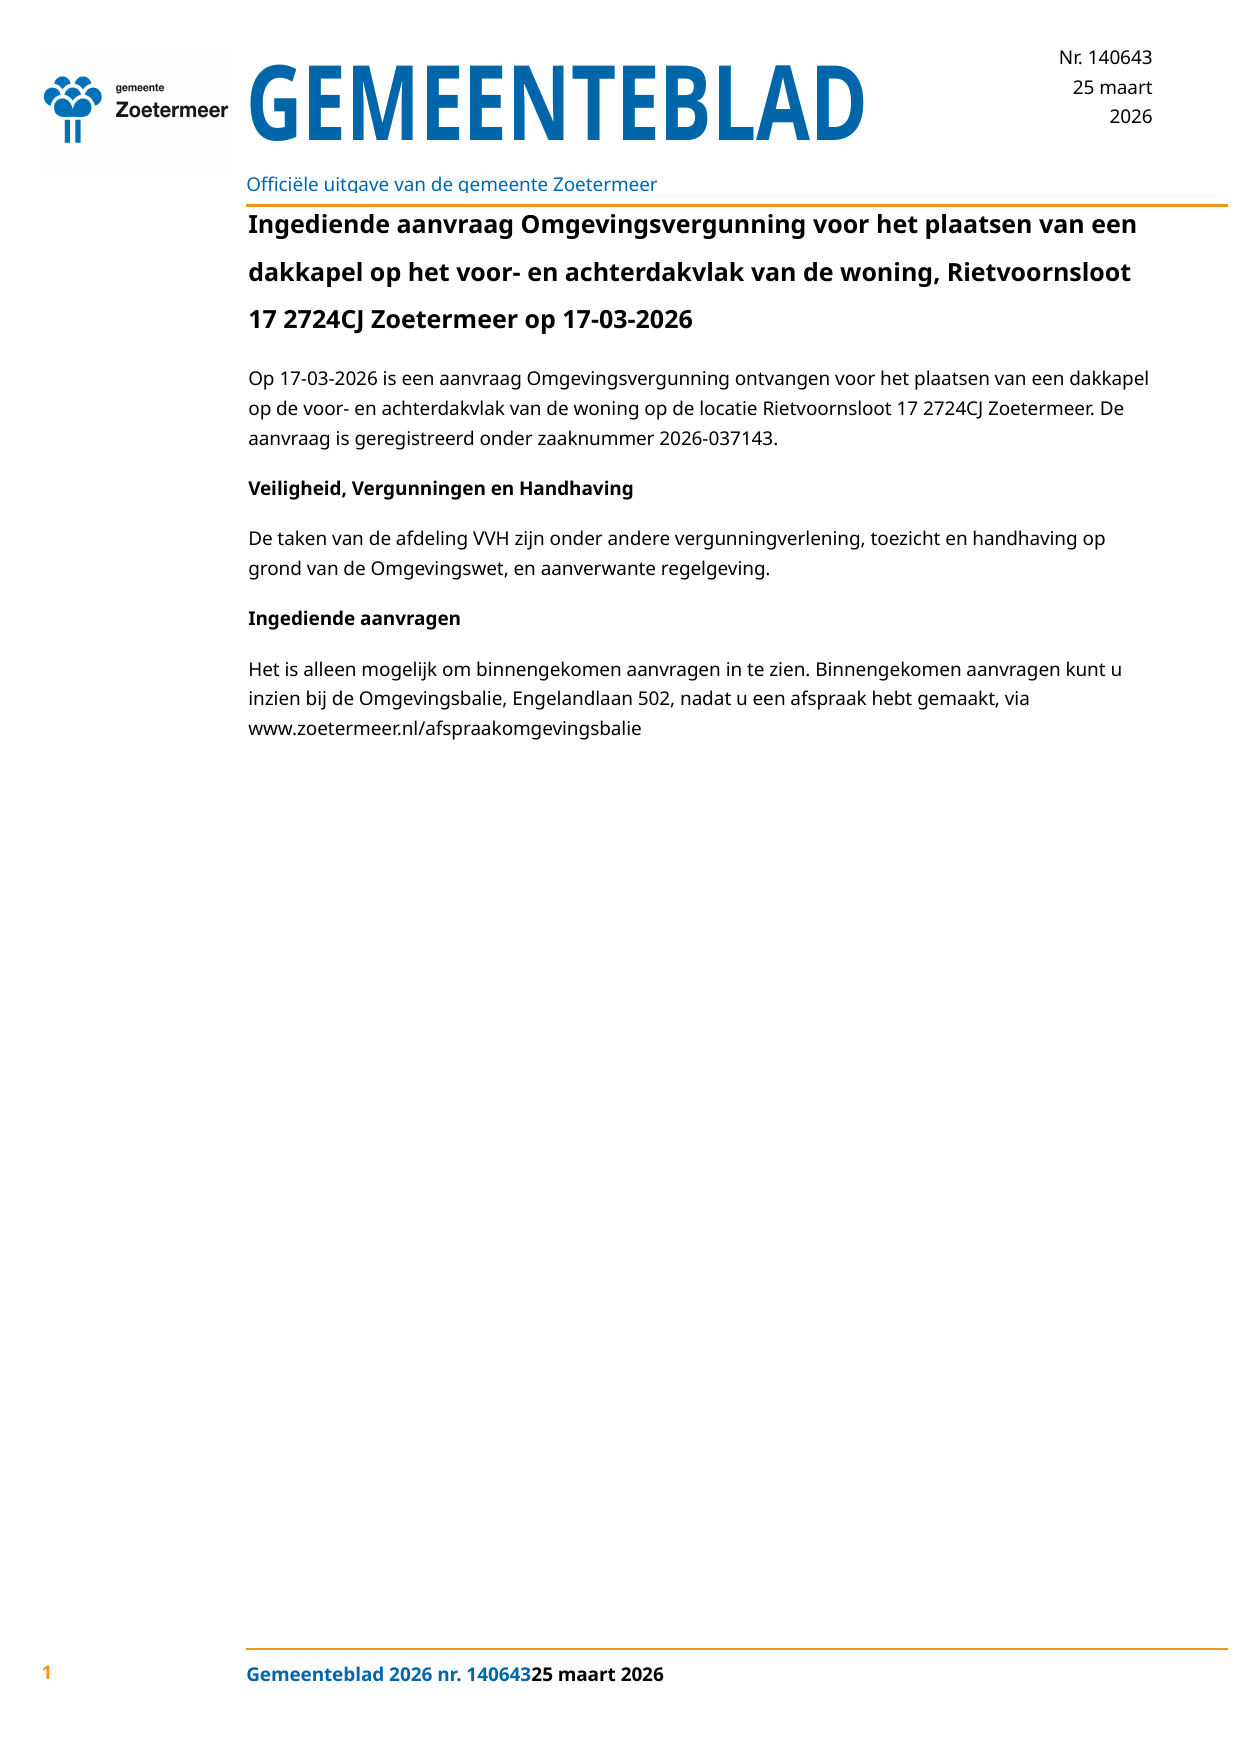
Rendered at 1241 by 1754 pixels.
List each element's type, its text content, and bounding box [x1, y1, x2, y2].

text De taken van de afdeling VVH zijn onder andere vergunningverlening, toezicht en handhaving op grond van de Omgevingswet, en aanverwante regelgeving. [248, 526, 1152, 581]
picture [41, 47, 231, 172]
text Ingediende aanvragen [248, 606, 1152, 631]
text Ingediende aanvraag Omgevingsvergunning voor het plaatsen van een dakkapel op het voor- en achterdakvlak van de woning, Rietvoornsloot 17 2724CJ Zoetermeer op 17-03-2026 [248, 207, 1152, 336]
text Het is alleen mogelijk om binnengekomen aanvragen in te zien. Binnengekomen aanvragen kunt u inzien bij de Omgevingsbalie, Engelandlaan 502, nadat u een afspraak hebt gemaakt, via www.zoetermeer.nl/afspraakomgevingsbalie [248, 656, 1152, 741]
text Op 17-03-2026 is een aanvraag Omgevingsvergunning ontvangen voor het plaatsen van een dakkapel op de voor- en achterdakvlak van de woning op de locatie Rietvoornsloot 17 2724CJ Zoetermeer. De aanvraag is geregistreerd onder zaaknummer 2026-037143. [248, 366, 1152, 450]
text Veiligheid, Vergunningen en Handhaving [248, 475, 1152, 501]
